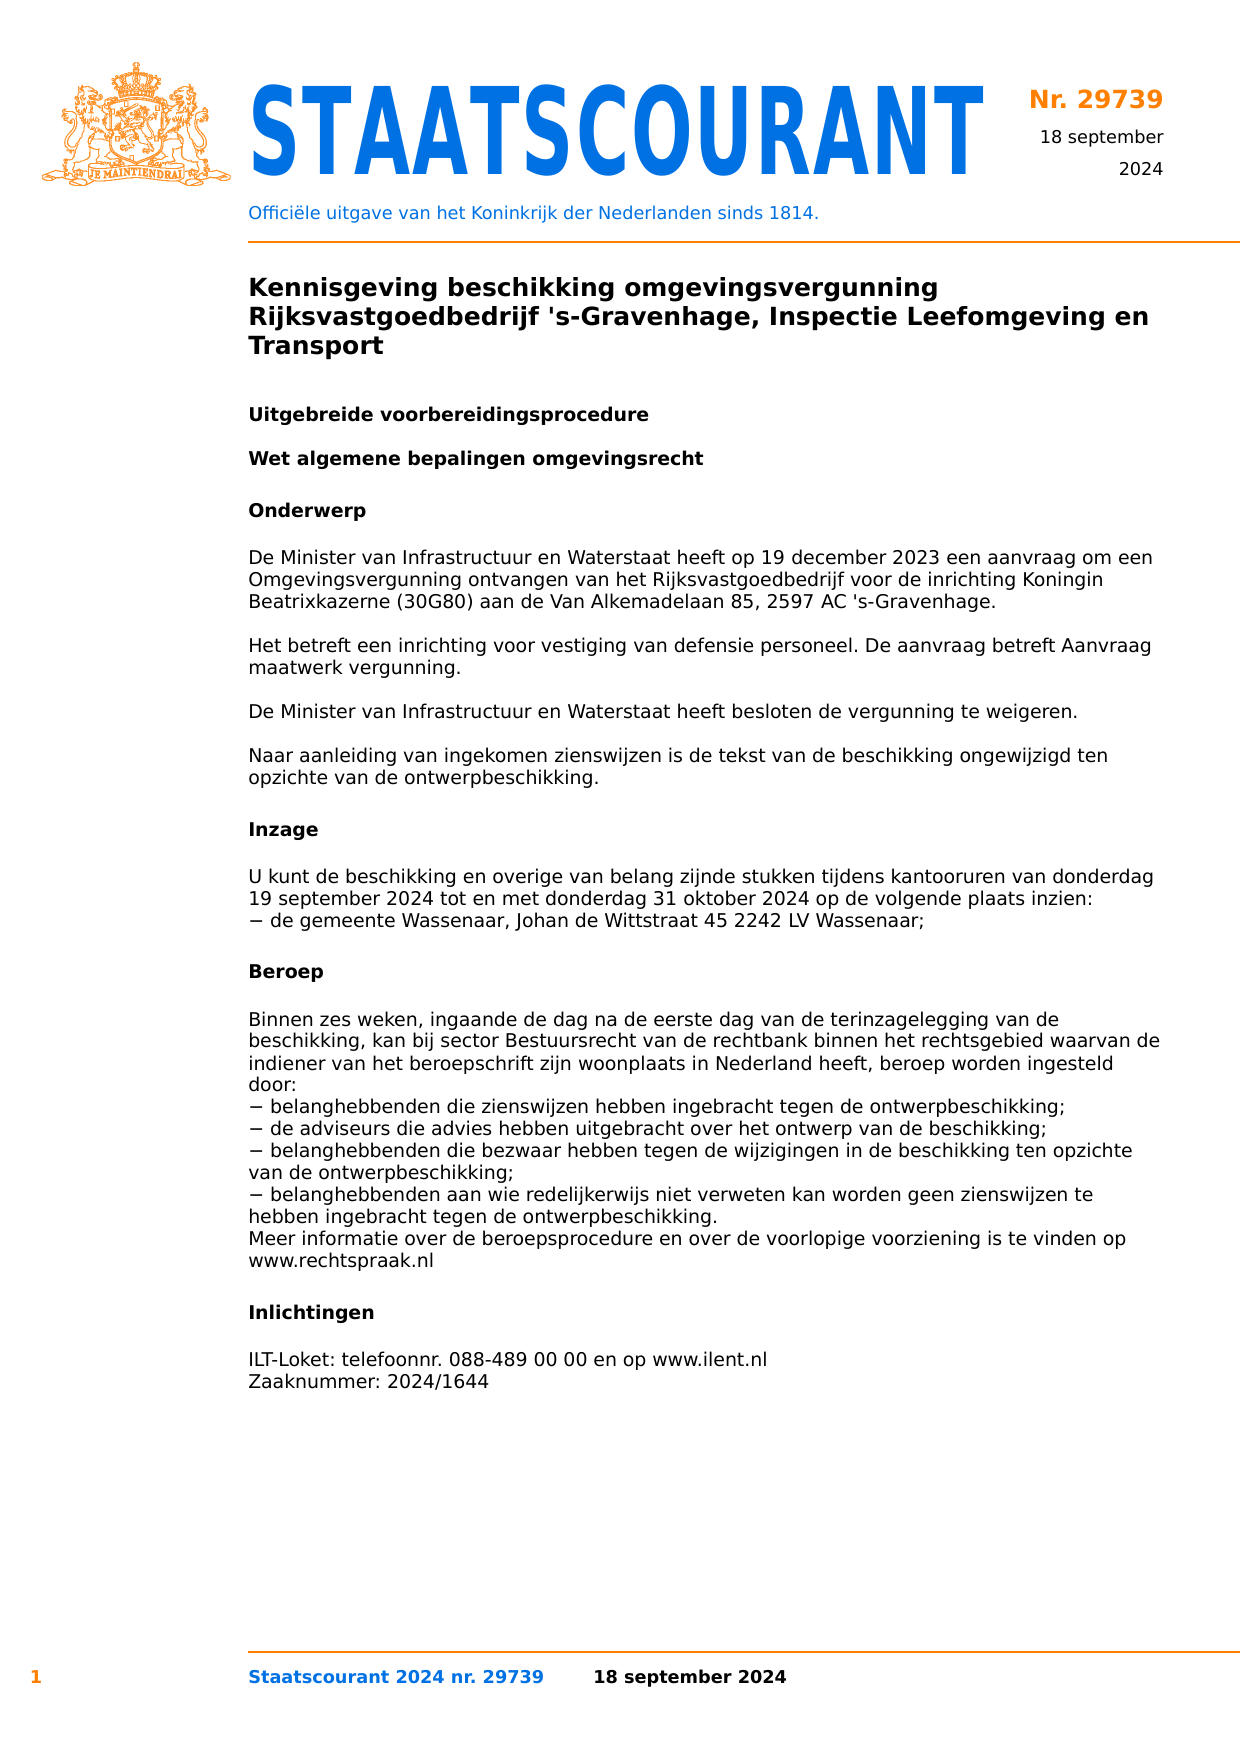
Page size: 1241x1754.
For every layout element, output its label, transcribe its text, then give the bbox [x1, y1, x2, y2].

text − belanghebbenden die zienswijzen hebben ingebracht tegen de ontwerpbeschikking; [248, 1096, 1163, 1118]
subtitle Onderwerp [248, 500, 1163, 522]
text Zaaknummer: 2024/1644 [248, 1371, 1163, 1393]
text Wet algemene bepalingen omgevingsrecht [248, 448, 1163, 470]
table_header Nr. 29739 [998, 62, 1240, 121]
text − belanghebbenden aan wie redelijkerwijs niet verweten kan worden geen zienswijzen te hebben ingebracht tegen de ontwerpbeschikking. [248, 1184, 1163, 1228]
text − de gemeente Wassenaar, Johan de Wittstraat 45 2242 LV Wassenaar; [248, 909, 1163, 931]
table_cell 18 september [998, 121, 1240, 153]
subtitle Inlichtingen [248, 1302, 1163, 1324]
text − belanghebbenden die bezwaar hebben tegen de wijzigingen in de beschikking ten opzichte van de ontwerpbeschikking; [248, 1140, 1163, 1184]
text − de adviseurs die advies hebben uitgebracht over het ontwerp van de beschikking; [248, 1118, 1163, 1140]
subtitle Beroep [248, 961, 1163, 983]
text De Minister van Infrastructuur en Waterstaat heeft besloten de vergunning te weigeren. [248, 701, 1163, 723]
text U kunt de beschikking en overige van belang zijnde stukken tijdens kantooruren van donderdag 19 september 2024 tot en met donderdag 31 oktober 2024 op de volgende plaats inzien: [248, 866, 1163, 909]
text Uitgebreide voorbereidingsprocedure [248, 404, 1163, 426]
table_cell Officiële uitgave van het Koninkrijk der Nederlanden sinds 1814. [248, 203, 1240, 241]
table_header STAATSCOURANT [248, 62, 998, 203]
text ILT-Loket: telefoonnr. 088-489 00 00 en op www.ilent.nl [248, 1349, 1163, 1371]
text Binnen zes weken, ingaande de dag na de eerste dag van de terinzagelegging van de beschikking, kan bij sector Bestuursrecht van de rechtbank binnen het rechtsgebied waarvan de indiener van het beroepschrift zijn woonplaats in Nederland heeft, beroep worden ingesteld door: [248, 1008, 1163, 1096]
table_cell 2024 [998, 153, 1240, 203]
text Het betreft een inrichting voor vestiging van defensie personeel. De aanvraag betreft Aanvraag maatwerk vergunning. [248, 635, 1163, 679]
subtitle Kennisgeving beschikking omgevingsvergunning Rijksvastgoedbedrijf 's-Gravenhage, Inspectie Leefomgeving en Transport [248, 273, 1163, 361]
text De Minister van Infrastructuur en Waterstaat heeft op 19 december 2023 een aanvraag om een Omgevingsvergunning ontvangen van het Rijksvastgoedbedrijf voor de inrichting Koningin Beatrixkazerne (30G80) aan de Van Alkemadelaan 85, 2597 AC 's-Gravenhage. [248, 547, 1163, 613]
table_header [25, 62, 248, 241]
subtitle Inzage [248, 818, 1163, 841]
text Meer informatie over de beroepsprocedure en over de voorlopige voorziening is te vinden op www.rechtspraak.nl [248, 1228, 1163, 1272]
picture [41, 62, 231, 186]
text Naar aanleiding van ingekomen zienswijzen is de tekst van de beschikking ongewijzigd ten opzichte van de ontwerpbeschikking. [248, 744, 1163, 788]
